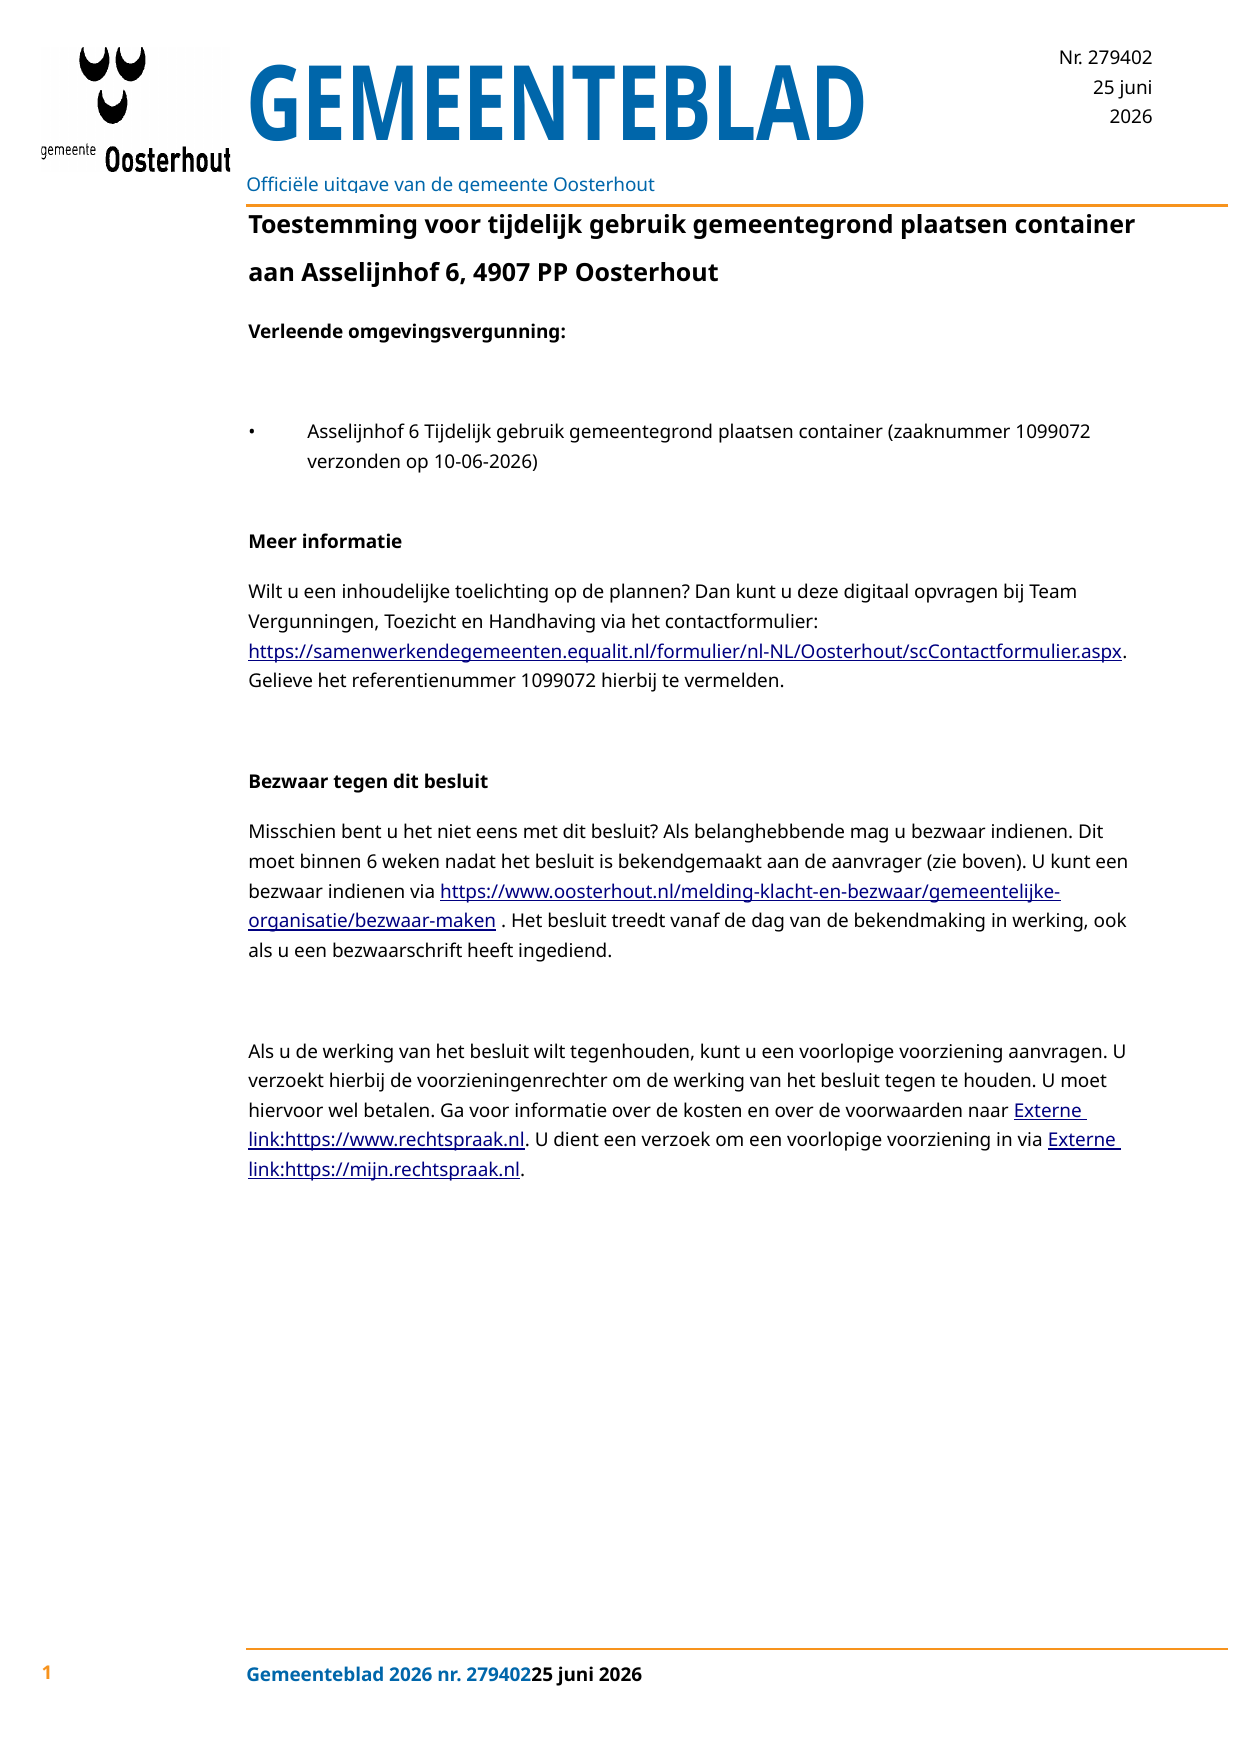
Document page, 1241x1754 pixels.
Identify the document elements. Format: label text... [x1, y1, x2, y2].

text Als u de werking van het besluit wilt tegenhouden, kunt u een voorlopige voorziening aanvragen. U verzoekt hierbij de voorzieningenrechter om de werking van het besluit tegen te houden. U moet hiervoor wel betalen. Ga voor informatie over de kosten en over de voorwaarden naar Externe link:https://www.rechtspraak.nl. U dient een verzoek om een voorlopige voorziening in via Externe link:https://mijn.rechtspraak.nl. [248, 1038, 1152, 1182]
list Asselijnhof 6 Tijdelijk gebruik gemeentegrond plaatsen container (zaaknummer 1099072 verzonden op 10-06-2026) [248, 419, 1152, 474]
text Meer informatie [248, 528, 1152, 554]
text Toestemming voor tijdelijk gebruik gemeentegrond plaatsen container aan Asselijnhof 6, 4907 PP Oosterhout [248, 207, 1152, 288]
text Wilt u een inhoudelijke toelichting op de plannen? Dan kunt u deze digitaal opvragen bij Team Vergunningen, Toezicht en Handhaving via het contactformulier: https://samenwerkendegemeenten.equalit.nl/formulier/nl-NL/Oosterhout/scContactformulier.aspx. Gelieve het referentienummer 1099072 hierbij te vermelden. [248, 579, 1152, 693]
text Verleende omgevingsvergunning: [248, 318, 1152, 344]
text Bezwaar tegen dit besluit [248, 768, 1152, 794]
picture [41, 47, 231, 172]
text Misschien bent u het niet eens met dit besluit? Als belanghebbende mag u bezwaar indienen. Dit moet binnen 6 weken nadat het besluit is bekendgemaakt aan de aanvrager (zie boven). U kunt een bezwaar indienen via https://www.oosterhout.nl/melding-klacht-en-bezwaar/gemeentelijke-organisatie/bezwaar-maken . Het besluit treedt vanaf de dag van de bekendmaking in werking, ook als u een bezwaarschrift heeft ingediend. [248, 819, 1152, 963]
